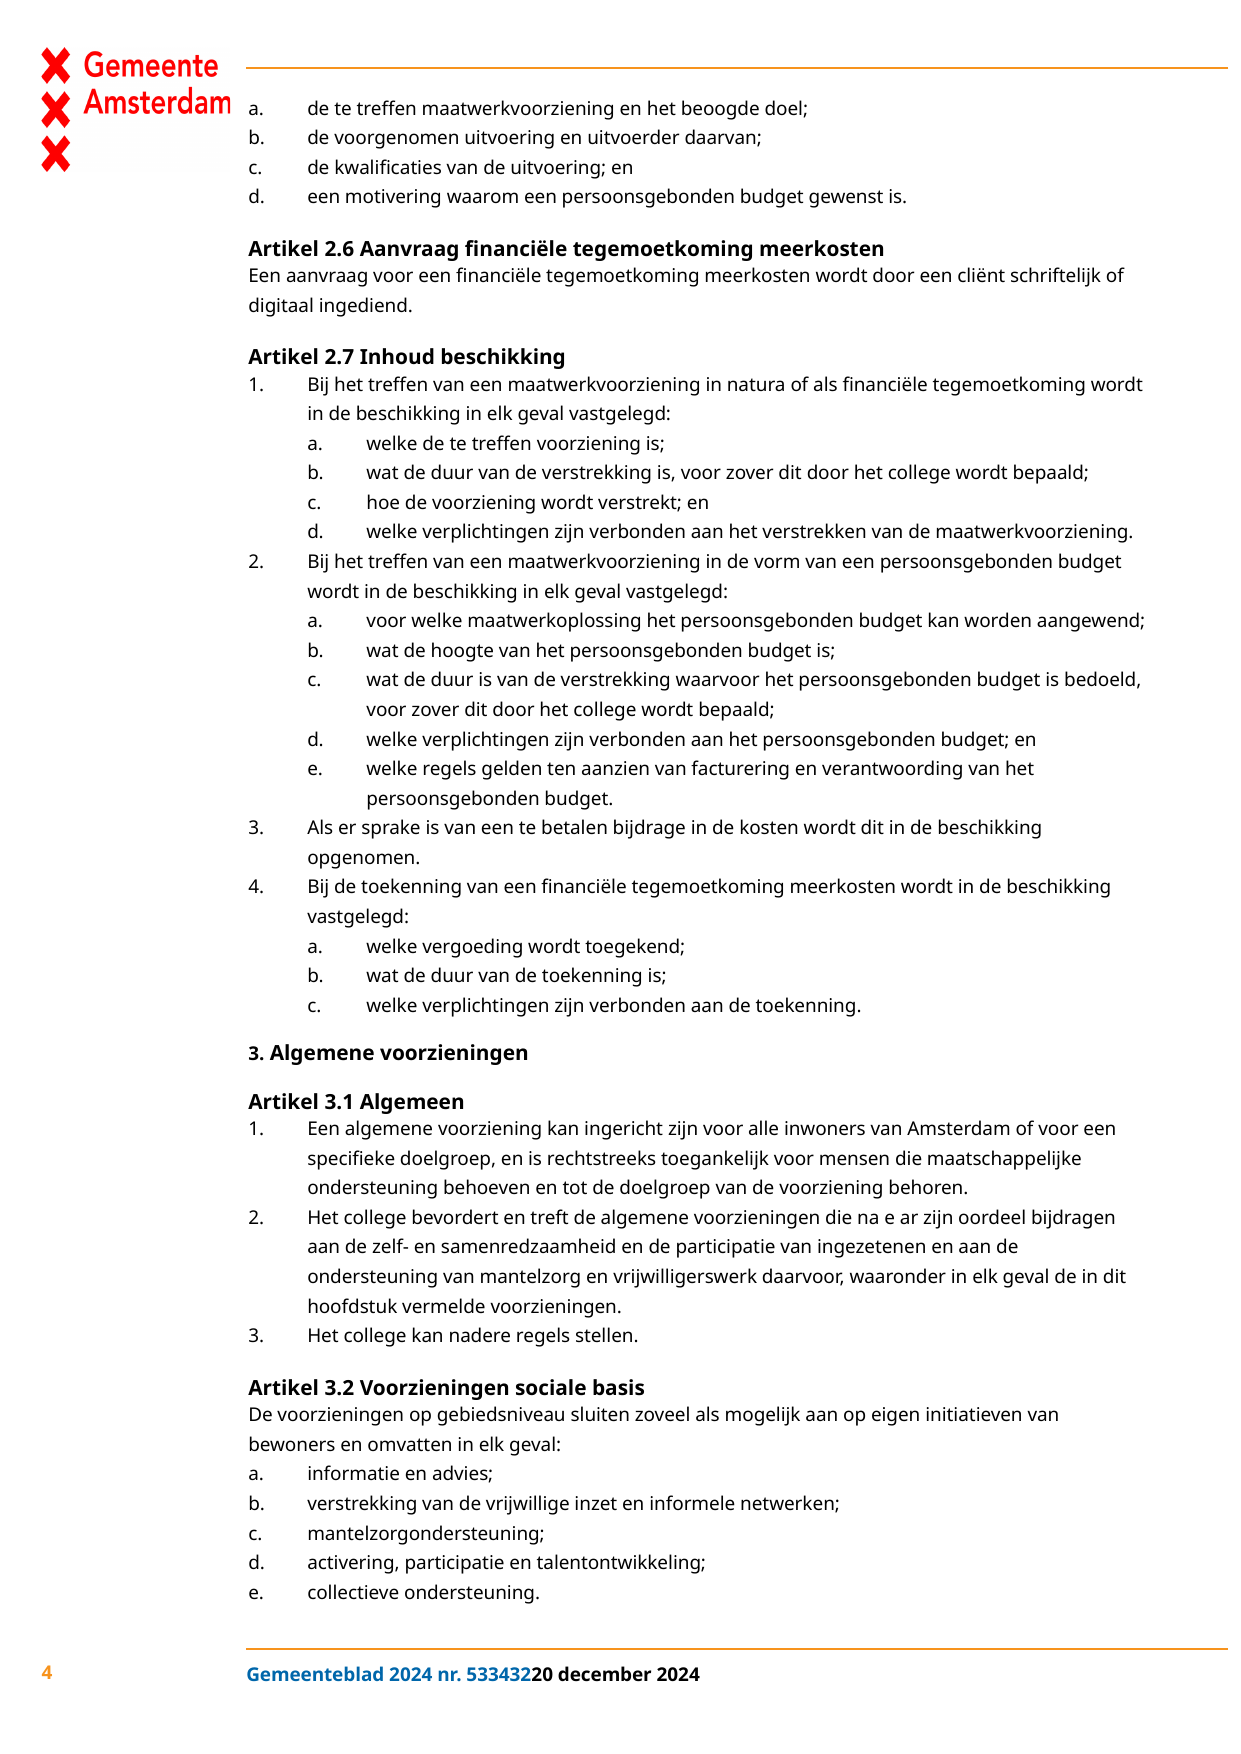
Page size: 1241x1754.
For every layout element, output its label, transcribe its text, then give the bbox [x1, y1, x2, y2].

list activering, participatie en talentontwikkeling; [248, 1549, 1152, 1575]
list de voorgenomen uitvoering en uitvoerder daarvan; [248, 124, 1152, 150]
picture [41, 47, 231, 172]
text Artikel 2.6 Aanvraag financiële tegemoetkoming meerkosten [248, 234, 1152, 262]
list welke vergoeding wordt toegekend; [307, 933, 1152, 959]
list verstrekking van de vrijwillige inzet en informele netwerken; [248, 1490, 1152, 1516]
list een motivering waarom een persoonsgebonden budget gewenst is. [248, 183, 1152, 209]
text 3. Algemene voorzieningen [248, 1038, 1152, 1066]
list Bij de toekenning van een financiële tegemoetkoming meerkosten wordt in de beschikking vastgelegd: [248, 874, 1152, 929]
list collectieve ondersteuning. [248, 1579, 1152, 1604]
list Als er sprake is van een te betalen bijdrage in de kosten wordt dit in de beschikking opgenomen. [248, 814, 1152, 870]
text Een aanvraag voor een financiële tegemoetkoming meerkosten wordt door een cliënt schriftelijk of digitaal ingediend. [248, 262, 1152, 318]
list wat de duur van de toekenning is; [307, 962, 1152, 988]
list Een algemene voorziening kan ingericht zijn voor alle inwoners van Amsterdam of voor een specifieke doelgroep, en is rechtstreeks toegankelijk voor mensen die maatschappelijke ondersteuning behoeven en tot de doelgroep van de voorziening behoren. [248, 1115, 1152, 1200]
text Artikel 2.7 Inhoud beschikking [248, 342, 1152, 371]
list Het college kan nadere regels stellen. [248, 1322, 1152, 1348]
list informatie en advies; [248, 1461, 1152, 1486]
list mantelzorgondersteuning; [248, 1520, 1152, 1545]
text De voorzieningen op gebiedsniveau sluiten zoveel als mogelijk aan op eigen initiatieven van bewoners en omvatten in elk geval: [248, 1401, 1152, 1457]
list Bij het treffen van een maatwerkvoorziening in natura of als financiële tegemoetkoming wordt in de beschikking in elk geval vastgelegd: [248, 371, 1152, 426]
list hoe de voorziening wordt verstrekt; en [307, 489, 1152, 515]
list Bij het treffen van een maatwerkvoorziening in de vorm van een persoonsgebonden budget wordt in de beschikking in elk geval vastgelegd: [248, 548, 1152, 604]
list welke verplichtingen zijn verbonden aan het verstrekken van de maatwerkvoorziening. [307, 519, 1152, 544]
list welke de te treffen voorziening is; [307, 430, 1152, 456]
list welke verplichtingen zijn verbonden aan het persoonsgebonden budget; en [307, 726, 1152, 752]
text Artikel 3.1 Algemeen [248, 1087, 1152, 1115]
list welke verplichtingen zijn verbonden aan de toekenning. [307, 992, 1152, 1018]
list de te treffen maatwerkvoorziening en het beoogde doel; [248, 95, 1152, 121]
list de kwalificaties van de uitvoering; en [248, 154, 1152, 180]
list wat de duur van de verstrekking is, voor zover dit door het college wordt bepaald; [307, 459, 1152, 485]
list wat de duur is van de verstrekking waarvoor het persoonsgebonden budget is bedoeld, voor zover dit door het college wordt bepaald; [307, 667, 1152, 722]
list welke regels gelden ten aanzien van facturering en verantwoording van het persoonsgebonden budget. [307, 755, 1152, 811]
list Het college bevordert en treft de algemene voorzieningen die na e ar zijn oordeel bijdragen aan de zelf- en samenredzaamheid en de participatie van ingezetenen en aan de ondersteuning van mantelzorg en vrijwilligerswerk daarvoor, waaronder in elk geval de in dit hoofdstuk vermelde voorzieningen. [248, 1204, 1152, 1319]
list wat de hoogte van het persoonsgebonden budget is; [307, 637, 1152, 663]
text Artikel 3.2 Voorzieningen sociale basis [248, 1373, 1152, 1401]
list voor welke maatwerkoplossing het persoonsgebonden budget kan worden aangewend; [307, 607, 1152, 633]
